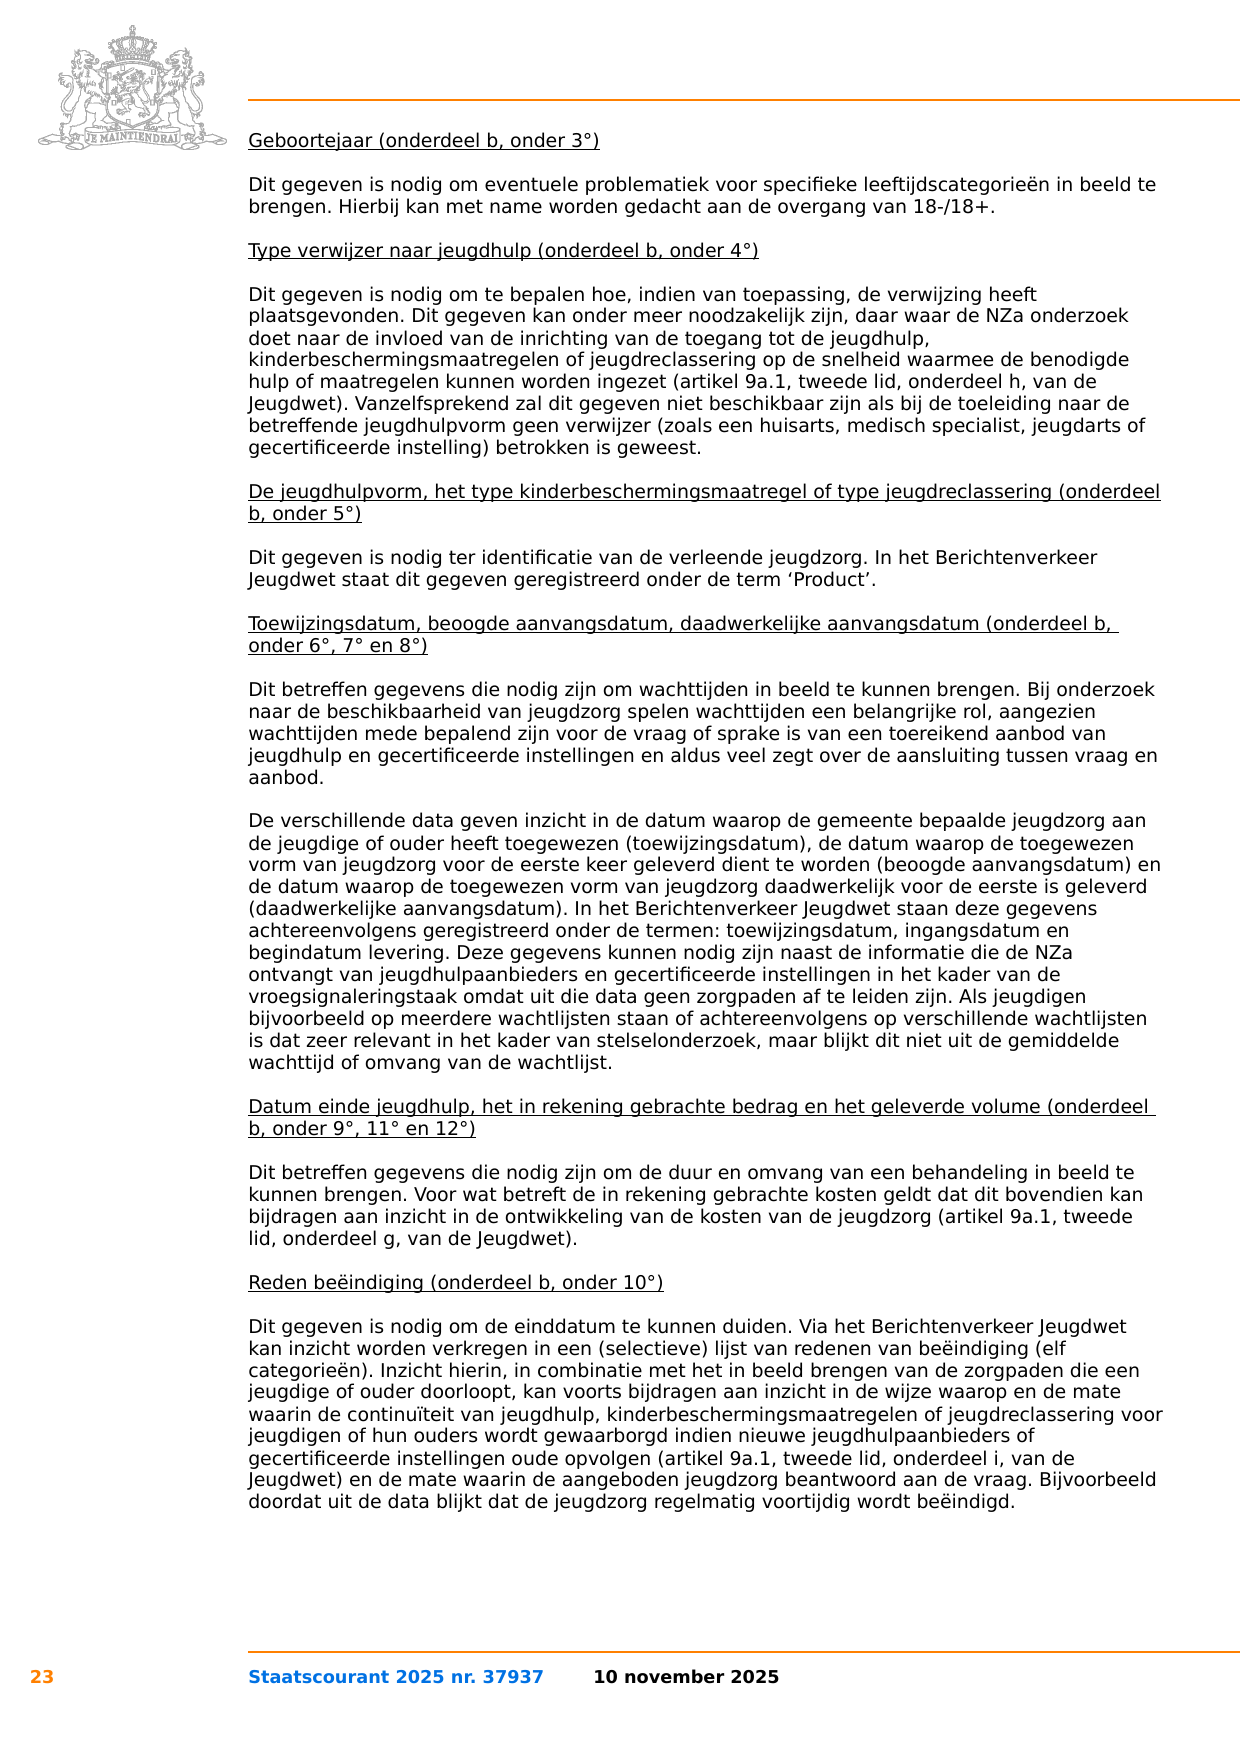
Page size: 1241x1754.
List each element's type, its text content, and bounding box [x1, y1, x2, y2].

text Dit gegeven is nodig om te bepalen hoe, indien van toepassing, de verwijzing heeft plaatsgevonden. Dit gegeven kan onder meer noodzakelijk zijn, daar waar de NZa onderzoek doet naar de invloed van de inrichting van de toegang tot de jeugdhulp, kinderbeschermingsmaatregelen of jeugdreclassering op de snelheid waarmee de benodigde hulp of maatregelen kunnen worden ingezet (artikel 9a.1, tweede lid, onderdeel h, van de Jeugdwet). Vanzelfsprekend zal dit gegeven niet beschikbaar zijn als bij de toeleiding naar de betreffende jeugdhulpvorm geen verwijzer (zoals een huisarts, medisch specialist, jeugdarts of gecertificeerde instelling) betrokken is geweest. [248, 283, 1163, 459]
subtitle De jeugdhulpvorm, het type kinderbeschermingsmaatregel of type jeugdreclassering (onderdeel b, onder 5°) [248, 481, 1163, 525]
text Dit betreffen gegevens die nodig zijn om wachttijden in beeld te kunnen brengen. Bij onderzoek naar de beschikbaarheid van jeugdzorg spelen wachttijden een belangrijke rol, aangezien wachttijden mede bepalend zijn voor de vraag of sprake is van een toereikend aanbod van jeugdhulp en gecertificeerde instellingen en aldus veel zegt over de aansluiting tussen vraag en aanbod. [248, 679, 1163, 788]
text Dit betreffen gegevens die nodig zijn om de duur en omvang van een behandeling in beeld te kunnen brengen. Voor wat betreft de in rekening gebrachte kosten geldt dat dit bovendien kan bijdragen aan inzicht in de ontwikkeling van de kosten van de jeugdzorg (artikel 9a.1, tweede lid, onderdeel g, van de Jeugdwet). [248, 1162, 1163, 1250]
subtitle Geboortejaar (onderdeel b, onder 3°) [248, 130, 1163, 152]
subtitle Reden beëindiging (onderdeel b, onder 10°) [248, 1272, 1163, 1294]
text Dit gegeven is nodig om de einddatum te kunnen duiden. Via het Berichtenverkeer Jeugdwet kan inzicht worden verkregen in een (selectieve) lijst van redenen van beëindiging (elf categorieën). Inzicht hierin, in combinatie met het in beeld brengen van de zorgpaden die een jeugdige of ouder doorloopt, kan voorts bijdragen aan inzicht in de wijze waarop en de mate waarin de continuïteit van jeugdhulp, kinderbeschermingsmaatregelen of jeugdreclassering voor jeugdigen of hun ouders wordt gewaarborgd indien nieuwe jeugdhulpaanbieders of gecertificeerde instellingen oude opvolgen (artikel 9a.1, tweede lid, onderdeel i, van de Jeugdwet) en de mate waarin de aangeboden jeugdzorg beantwoord aan de vraag. Bijvoorbeeld doordat uit de data blijkt dat de jeugdzorg regelmatig voortijdig wordt beëindigd. [248, 1316, 1163, 1513]
subtitle Type verwijzer naar jeugdhulp (onderdeel b, onder 4°) [248, 239, 1163, 262]
text Dit gegeven is nodig ter identificatie van de verleende jeugdzorg. In het Berichtenverkeer Jeugdwet staat dit gegeven geregistreerd onder de term ‘Product’. [248, 547, 1163, 591]
subtitle Toewijzingsdatum, beoogde aanvangsdatum, daadwerkelijke aanvangsdatum (onderdeel b, onder 6°, 7° en 8°) [248, 613, 1163, 657]
subtitle Datum einde jeugdhulp, het in rekening gebrachte bedrag en het geleverde volume (onderdeel b, onder 9°, 11° en 12°) [248, 1096, 1163, 1140]
text Dit gegeven is nodig om eventuele problematiek voor specifieke leeftijdscategorieën in beeld te brengen. Hierbij kan met name worden gedacht aan de overgang van 18-/18+. [248, 174, 1163, 218]
picture [38, 25, 227, 150]
text De verschillende data geven inzicht in de datum waarop de gemeente bepaalde jeugdzorg aan de jeugdige of ouder heeft toegewezen (toewijzingsdatum), de datum waarop de toegewezen vorm van jeugdzorg voor de eerste keer geleverd dient te worden (beoogde aanvangsdatum) en de datum waarop de toegewezen vorm van jeugdzorg daadwerkelijk voor de eerste is geleverd (daadwerkelijke aanvangsdatum). In het Berichtenverkeer Jeugdwet staan deze gegevens achtereenvolgens geregistreerd onder de termen: toewijzingsdatum, ingangsdatum en begindatum levering. Deze gegevens kunnen nodig zijn naast de informatie die de NZa ontvangt van jeugdhulpaanbieders en gecertificeerde instellingen in het kader van de vroegsignaleringstaak omdat uit die data geen zorgpaden af te leiden zijn. Als jeugdigen bijvoorbeeld op meerdere wachtlijsten staan of achtereenvolgens op verschillende wachtlijsten is dat zeer relevant in het kader van stelselonderzoek, maar blijkt dit niet uit de gemiddelde wachttijd of omvang van de wachtlijst. [248, 810, 1163, 1074]
